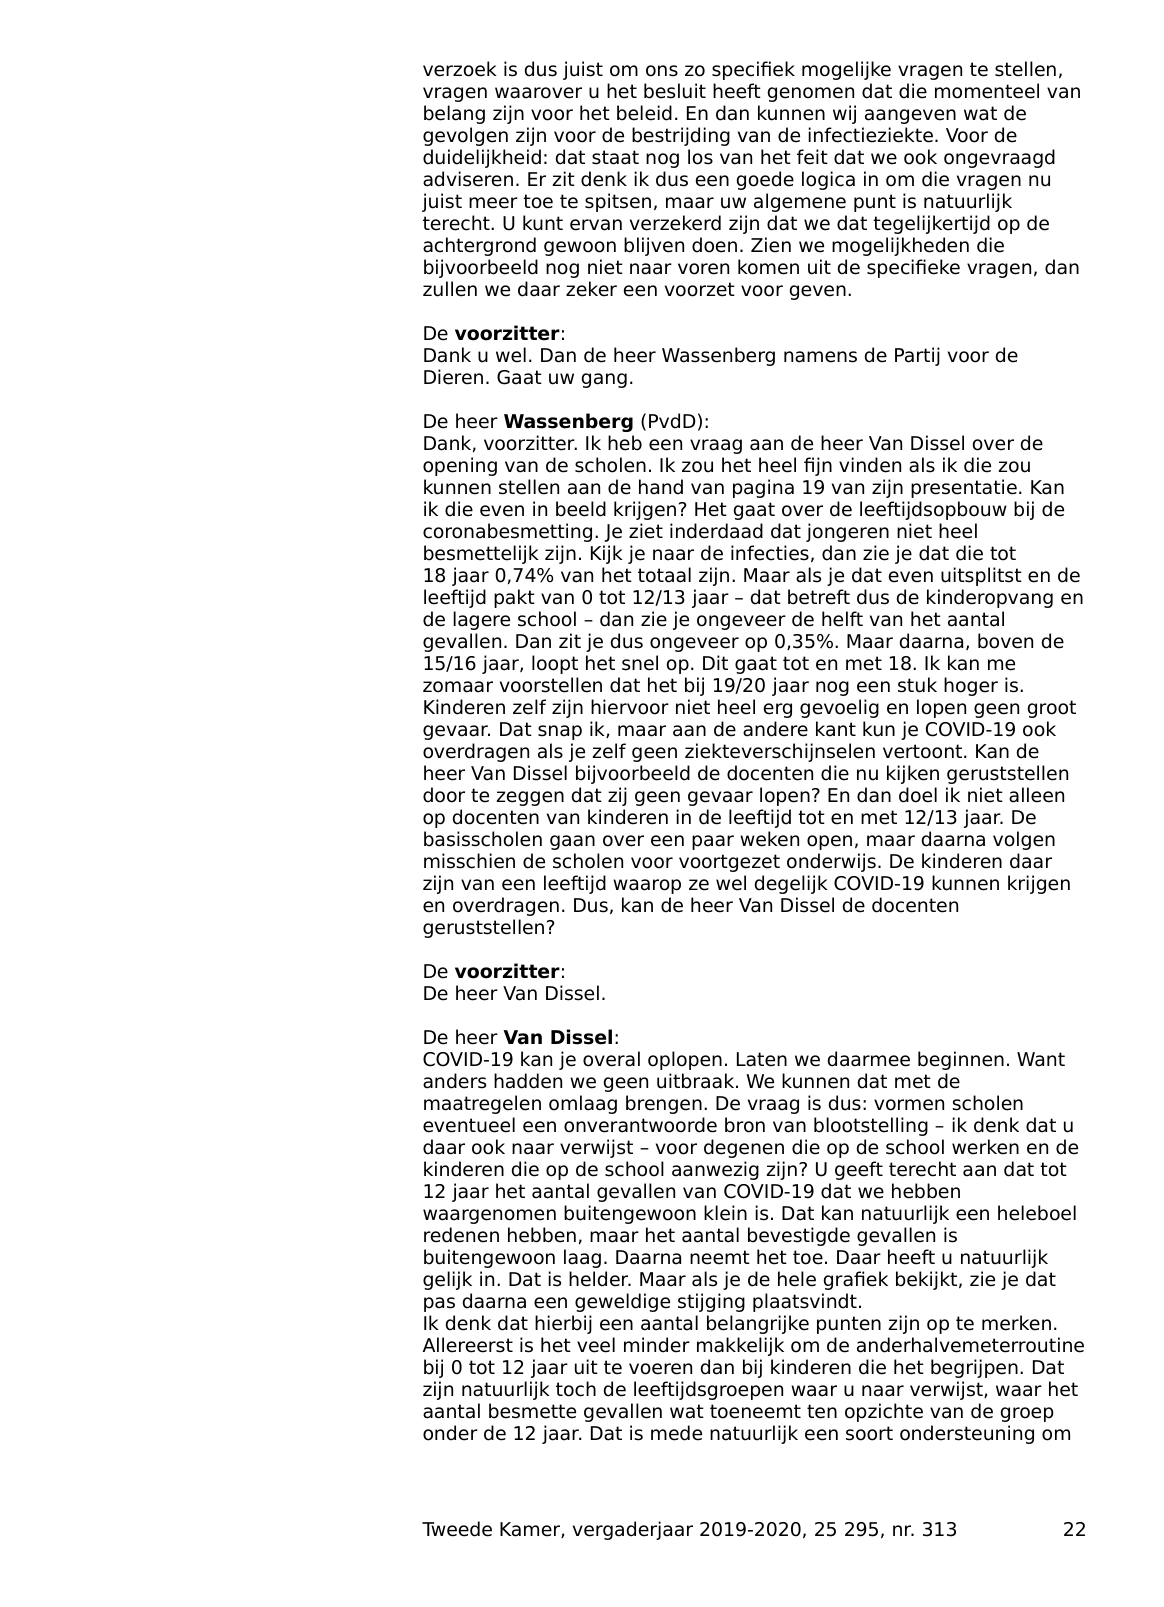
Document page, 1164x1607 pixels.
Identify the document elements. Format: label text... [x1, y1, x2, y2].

text Dank, voorzitter. Ik heb een vraag aan de heer Van Dissel over de opening van de scholen. Ik zou het heel fijn vinden als ik die zou kunnen stellen aan de hand van pagina 19 van zijn presentatie. Kan ik die even in beeld krijgen? Het gaat over de leeftijdsopbouw bij de coronabesmetting. Je ziet inderdaad dat jongeren niet heel besmettelijk zijn. Kijk je naar de infecties, dan zie je dat die tot 18 jaar 0,74% van het totaal zijn. Maar als je dat even uitsplitst en de leeftijd pakt van 0 tot 12/13 jaar – dat betreft dus de kinderopvang en de lagere school – dan zie je ongeveer de helft van het aantal gevallen. Dan zit je dus ongeveer op 0,35%. Maar daarna, boven de 15/16 jaar, loopt het snel op. Dit gaat tot en met 18. Ik kan me zomaar voorstellen dat het bij 19/20 jaar nog een stuk hoger is. Kinderen zelf zijn hiervoor niet heel erg gevoelig en lopen geen groot gevaar. Dat snap ik, maar aan de andere kant kun je COVID-19 ook overdragen als je zelf geen ziekteverschijnselen vertoont. Kan de heer Van Dissel bijvoorbeeld de docenten die nu kijken geruststellen door te zeggen dat zij geen gevaar lopen? En dan doel ik niet alleen op docenten van kinderen in de leeftijd tot en met 12/13 jaar. De basisscholen gaan over een paar weken open, maar daarna volgen misschien de scholen voor voortgezet onderwijs. De kinderen daar zijn van een leeftijd waarop ze wel degelijk COVID-19 kunnen krijgen en overdragen. Dus, kan de heer Van Dissel de docenten geruststellen? [422, 433, 1087, 939]
text De heer Van Dissel. [422, 983, 1087, 1005]
text De heer Van Dissel: [422, 1027, 1087, 1049]
text De voorzitter: [422, 961, 1087, 983]
text Dank u wel. Dan de heer Wassenberg namens de Partij voor de Dieren. Gaat uw gang. [422, 345, 1087, 389]
text Ik denk dat hierbij een aantal belangrijke punten zijn op te merken. Allereerst is het veel minder makkelijk om de anderhalvemeterroutine bij 0 tot 12 jaar uit te voeren dan bij kinderen die het begrijpen. Dat zijn natuurlijk toch de leeftijdsgroepen waar u naar verwijst, waar het aantal besmette gevallen wat toeneemt ten opzichte van de groep onder de 12 jaar. Dat is mede natuurlijk een soort ondersteuning om [422, 1313, 1087, 1444]
text verzoek is dus juist om ons zo specifiek mogelijke vragen te stellen, vragen waarover u het besluit heeft genomen dat die momenteel van belang zijn voor het beleid. En dan kunnen wij aangeven wat de gevolgen zijn voor de bestrijding van de infectieziekte. Voor de duidelijkheid: dat staat nog los van het feit dat we ook ongevraagd adviseren. Er zit denk ik dus een goede logica in om die vragen nu juist meer toe te spitsen, maar uw algemene punt is natuurlijk terecht. U kunt ervan verzekerd zijn dat we dat tegelijkertijd op de achtergrond gewoon blijven doen. Zien we mogelijkheden die bijvoorbeeld nog niet naar voren komen uit de specifieke vragen, dan zullen we daar zeker een voorzet voor geven. [422, 59, 1087, 301]
text COVID-19 kan je overal oplopen. Laten we daarmee beginnen. Want anders hadden we geen uitbraak. We kunnen dat met de maatregelen omlaag brengen. De vraag is dus: vormen scholen eventueel een onverantwoorde bron van blootstelling – ik denk dat u daar ook naar verwijst – voor degenen die op de school werken en de kinderen die op de school aanwezig zijn? U geeft terecht aan dat tot 12 jaar het aantal gevallen van COVID-19 dat we hebben waargenomen buitengewoon klein is. Dat kan natuurlijk een heleboel redenen hebben, maar het aantal bevestigde gevallen is buitengewoon laag. Daarna neemt het toe. Daar heeft u natuurlijk gelijk in. Dat is helder. Maar als je de hele grafiek bekijkt, zie je dat pas daarna een geweldige stijging plaatsvindt. [422, 1049, 1087, 1313]
text De voorzitter: [422, 323, 1087, 345]
text De heer Wassenberg (PvdD): [422, 411, 1087, 433]
